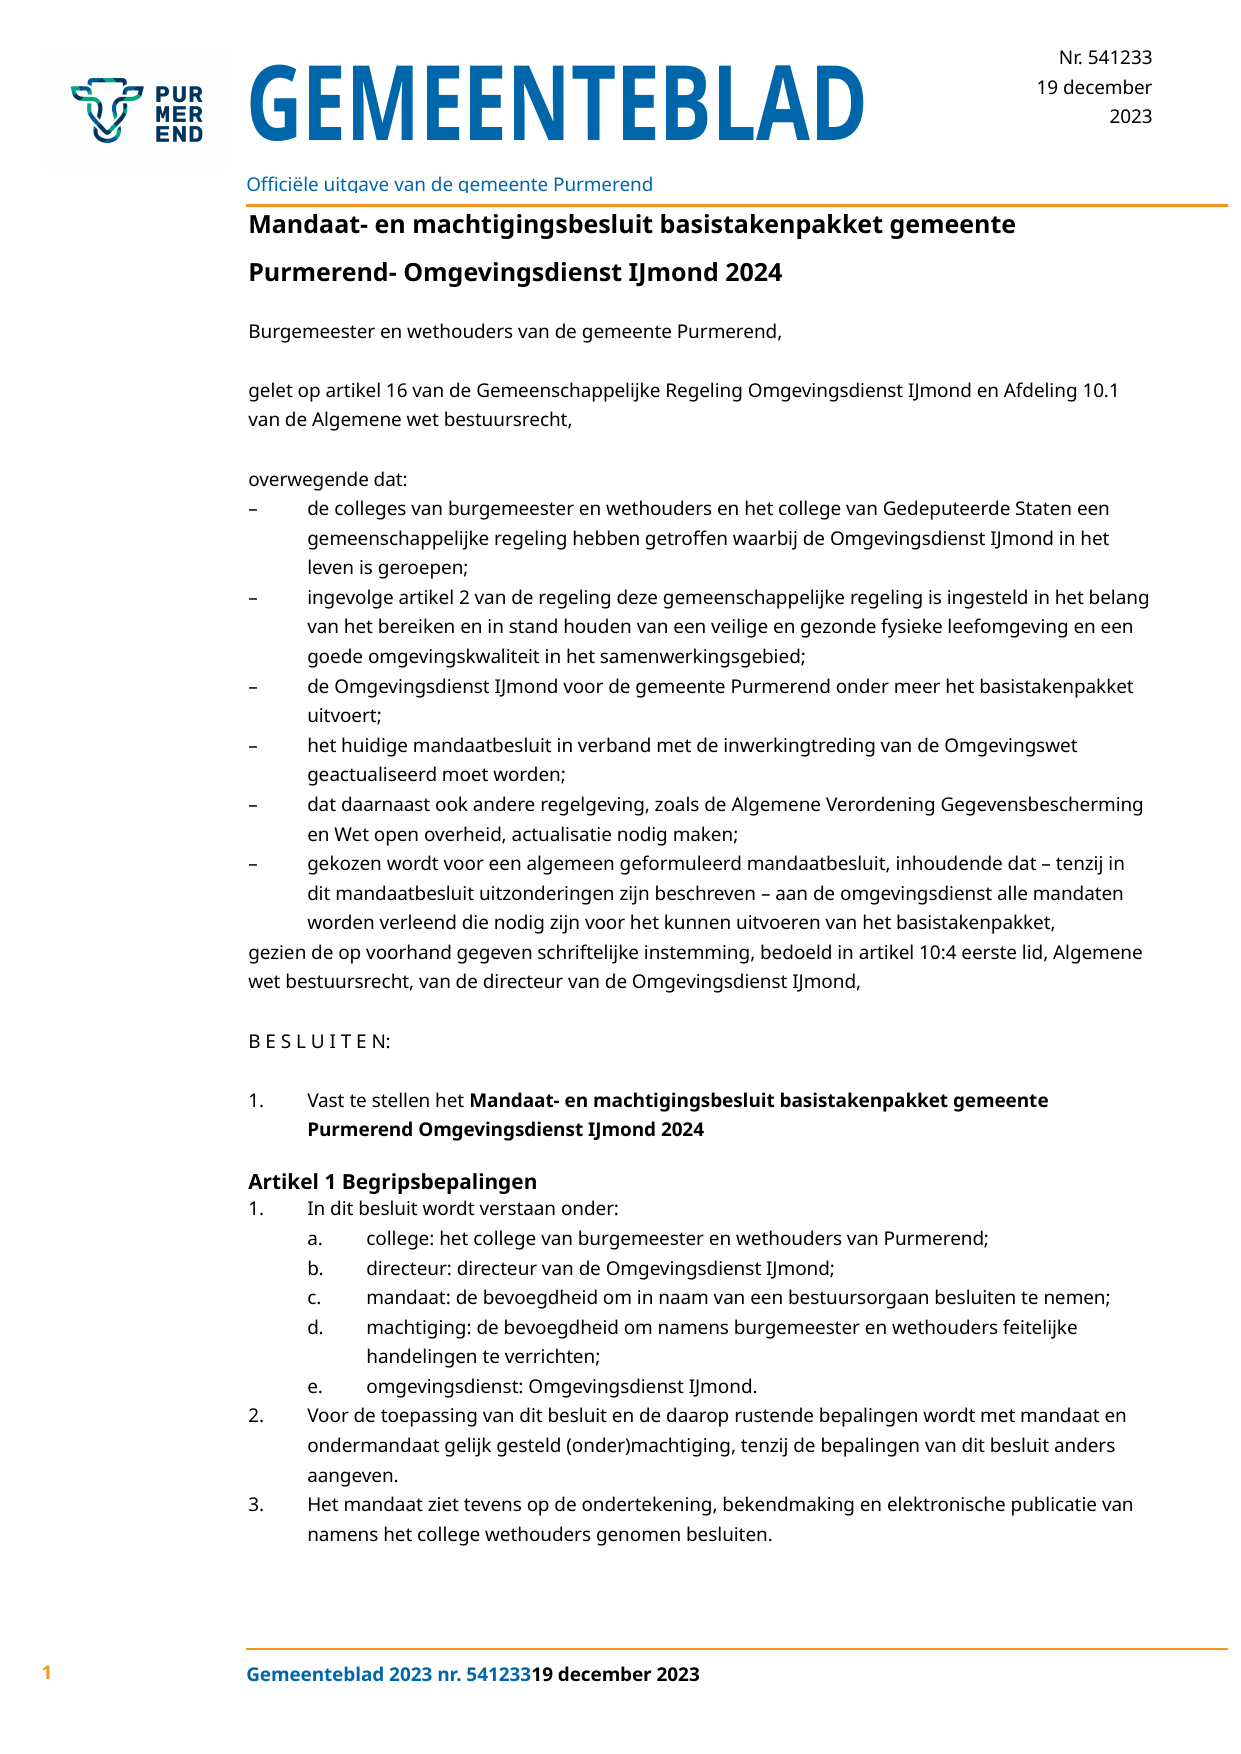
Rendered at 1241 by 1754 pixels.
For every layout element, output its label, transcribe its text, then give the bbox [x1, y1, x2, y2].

list In dit besluit wordt verstaan onder: [248, 1196, 1152, 1221]
text Burgemeester en wethouders van de gemeente Purmerend, [248, 318, 1152, 344]
list directeur: directeur van de Omgevingsdienst IJmond; [307, 1255, 1152, 1280]
text gelet op artikel 16 van de Gemeenschappelijke Regeling Omgevingsdienst IJmond en Afdeling 10.1 van de Algemene wet bestuursrecht, [248, 377, 1152, 432]
list omgevingsdienst: Omgevingsdienst IJmond. [307, 1373, 1152, 1399]
list mandaat: de bevoegdheid om in naam van een bestuursorgaan besluiten te nemen; [307, 1284, 1152, 1310]
list ingevolge artikel 2 van de regeling deze gemeenschappelijke regeling is ingesteld in het belang van het bereiken en in stand houden van een veilige en gezonde fysieke leefomgeving en een goede omgevingskwaliteit in het samenwerkingsgebied; [248, 584, 1152, 669]
text overwegende dat: [248, 466, 1152, 492]
text Artikel 1 Begripsbepalingen [248, 1167, 1152, 1196]
picture [41, 47, 231, 172]
list Vast te stellen het Mandaat- en machtigingsbesluit basistakenpakket gemeente Purmerend Omgevingsdienst IJmond 2024 [248, 1087, 1152, 1142]
list de Omgevingsdienst IJmond voor de gemeente Purmerend onder meer het basistakenpakket uitvoert; [248, 673, 1152, 728]
list college: het college van burgemeester en wethouders van Purmerend; [307, 1225, 1152, 1251]
list Het mandaat ziet tevens op de ondertekening, bekendmaking en elektronische publicatie van namens het college wethouders genomen besluiten. [248, 1491, 1152, 1547]
list de colleges van burgemeester en wethouders en het college van Gedeputeerde Staten een gemeenschappelijke regeling hebben getroffen waarbij de Omgevingsdienst IJmond in het leven is geroepen; [248, 495, 1152, 580]
list het huidige mandaatbesluit in verband met de inwerkingtreding van de Omgevingswet geactualiseerd moet worden; [248, 732, 1152, 787]
list machtiging: de bevoegdheid om namens burgemeester en wethouders feitelijke handelingen te verrichten; [307, 1314, 1152, 1369]
list Voor de toepassing van dit besluit en de daarop rustende bepalingen wordt met mandaat en ondermandaat gelijk gesteld (onder)machtiging, tenzij de bepalingen van dit besluit anders aangeven. [248, 1403, 1152, 1487]
text Mandaat- en machtigingsbesluit basistakenpakket gemeente Purmerend- Omgevingsdienst IJmond 2024 [248, 207, 1152, 288]
list gekozen wordt voor een algemeen geformuleerd mandaatbesluit, inhoudende dat – tenzij in dit mandaatbesluit uitzonderingen zijn beschreven – aan de omgevingsdienst alle mandaten worden verleend die nodig zijn voor het kunnen uitvoeren van het basistakenpakket, [248, 850, 1152, 935]
text gezien de op voorhand gegeven schriftelijke instemming, bedoeld in artikel 10:4 eerste lid, Algemene wet bestuursrecht, van de directeur van de Omgevingsdienst IJmond, [248, 939, 1152, 994]
list dat daarnaast ook andere regelgeving, zoals de Algemene Verordening Gegevensbescherming en Wet open overheid, actualisatie nodig maken; [248, 791, 1152, 847]
text B E S L U I T E N: [248, 1028, 1152, 1054]
